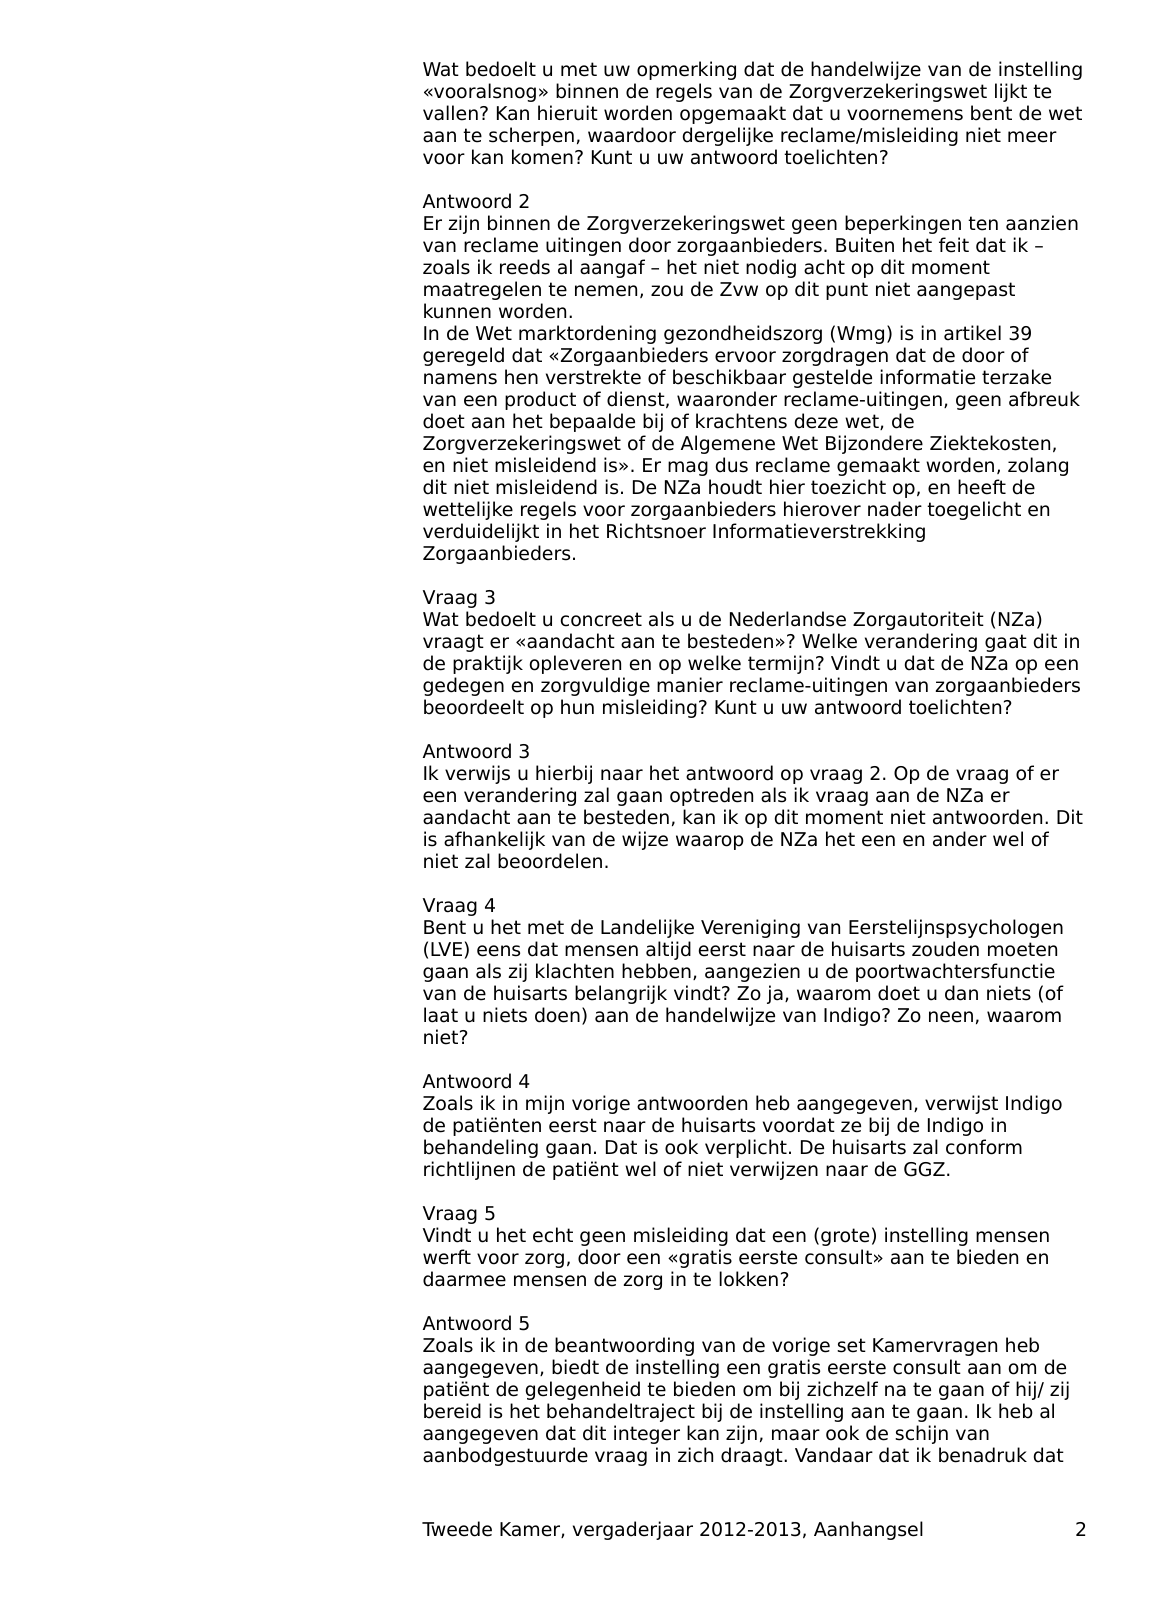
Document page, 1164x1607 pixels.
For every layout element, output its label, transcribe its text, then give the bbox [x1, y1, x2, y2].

text Er zijn binnen de Zorgverzekeringswet geen beperkingen ten aanzien van reclame uitingen door zorgaanbieders. Buiten het feit dat ik – zoals ik reeds al aangaf – het niet nodig acht op dit moment maatregelen te nemen, zou de Zvw op dit punt niet aangepast kunnen worden. [422, 213, 1087, 323]
text Vindt u het echt geen misleiding dat een (grote) instelling mensen werft voor zorg, door een «gratis eerste consult» aan te bieden en daarmee mensen de zorg in te lokken? [422, 1225, 1087, 1291]
text Zoals ik in mijn vorige antwoorden heb aangegeven, verwijst Indigo de patiënten eerst naar de huisarts voordat ze bij de Indigo in behandeling gaan. Dat is ook verplicht. De huisarts zal conform richtlijnen de patiënt wel of niet verwijzen naar de GGZ. [422, 1093, 1087, 1181]
text Antwoord 2 [422, 191, 1087, 213]
text Wat bedoelt u met uw opmerking dat de handelwijze van de instelling «vooralsnog» binnen de regels van de Zorgverzekeringswet lijkt te vallen? Kan hieruit worden opgemaakt dat u voornemens bent de wet aan te scherpen, waardoor dergelijke reclame/misleiding niet meer voor kan komen? Kunt u uw antwoord toelichten? [422, 59, 1087, 169]
text Vraag 4 [422, 895, 1087, 917]
text Zoals ik in de beantwoording van de vorige set Kamervragen heb aangegeven, biedt de instelling een gratis eerste consult aan om de patiënt de gelegenheid te bieden om bij zichzelf na te gaan of hij/ zij bereid is het behandeltraject bij de instelling aan te gaan. Ik heb al aangegeven dat dit integer kan zijn, maar ook de schijn van aanbodgestuurde vraag in zich draagt. Vandaar dat ik benadruk dat [422, 1335, 1087, 1467]
text Antwoord 5 [422, 1313, 1087, 1335]
text Ik verwijs u hierbij naar het antwoord op vraag 2. Op de vraag of er een verandering zal gaan optreden als ik vraag aan de NZa er aandacht aan te besteden, kan ik op dit moment niet antwoorden. Dit is afhankelijk van de wijze waarop de NZa het een en ander wel of niet zal beoordelen. [422, 763, 1087, 873]
text Wat bedoelt u concreet als u de Nederlandse Zorgautoriteit (NZa) vraagt er «aandacht aan te besteden»? Welke verandering gaat dit in de praktijk opleveren en op welke termijn? Vindt u dat de NZa op een gedegen en zorgvuldige manier reclame-uitingen van zorgaanbieders beoordeelt op hun misleiding? Kunt u uw antwoord toelichten? [422, 609, 1087, 719]
text In de Wet marktordening gezondheidszorg (Wmg) is in artikel 39 geregeld dat «Zorgaanbieders ervoor zorgdragen dat de door of namens hen verstrekte of beschikbaar gestelde informatie terzake van een product of dienst, waaronder reclame-uitingen, geen afbreuk doet aan het bepaalde bij of krachtens deze wet, de Zorgverzekeringswet of de Algemene Wet Bijzondere Ziektekosten, en niet misleidend is». Er mag dus reclame gemaakt worden, zolang dit niet misleidend is. De NZa houdt hier toezicht op, en heeft de wettelijke regels voor zorgaanbieders hierover nader toegelicht en verduidelijkt in het Richtsnoer Informatieverstrekking Zorgaanbieders. [422, 323, 1087, 565]
text Bent u het met de Landelijke Vereniging van Eerstelijnspsychologen (LVE) eens dat mensen altijd eerst naar de huisarts zouden moeten gaan als zij klachten hebben, aangezien u de poortwachtersfunctie van de huisarts belangrijk vindt? Zo ja, waarom doet u dan niets (of laat u niets doen) aan de handelwijze van Indigo? Zo neen, waarom niet? [422, 917, 1087, 1049]
text Vraag 3 [422, 587, 1087, 609]
text Antwoord 3 [422, 741, 1087, 763]
text Vraag 5 [422, 1203, 1087, 1225]
text Antwoord 4 [422, 1071, 1087, 1093]
